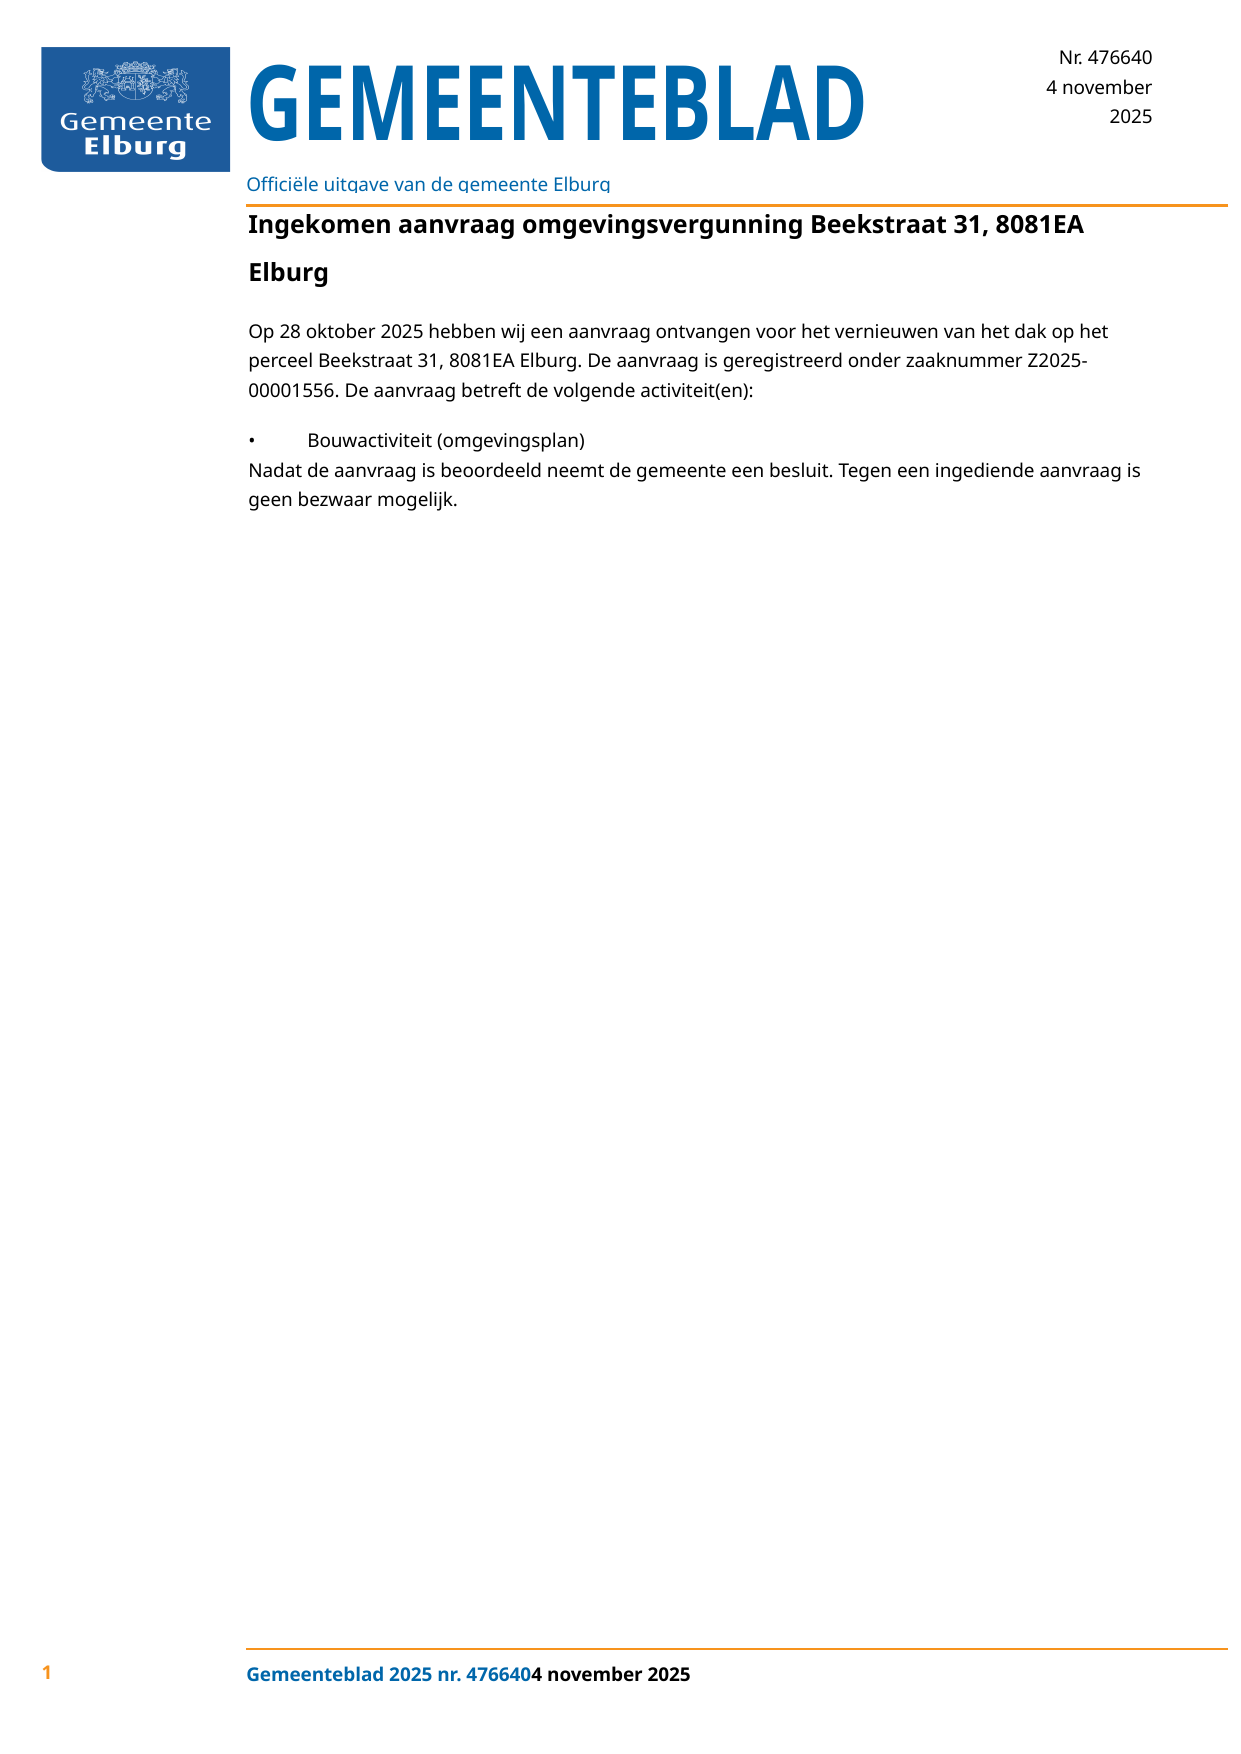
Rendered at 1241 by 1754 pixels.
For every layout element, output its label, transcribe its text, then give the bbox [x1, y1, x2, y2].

text Ingekomen aanvraag omgevingsvergunning Beekstraat 31, 8081EA Elburg [248, 207, 1152, 288]
list Bouwactiviteit (omgevingsplan) [248, 427, 1152, 453]
text Op 28 oktober 2025 hebben wij een aanvraag ontvangen voor het vernieuwen van het dak op het perceel Beekstraat 31, 8081EA Elburg. De aanvraag is geregistreerd onder zaaknummer Z2025-00001556. De aanvraag betreft de volgende activiteit(en): [248, 318, 1152, 403]
picture [41, 47, 231, 172]
text Nadat de aanvraag is beoordeeld neemt de gemeente een besluit. Tegen een ingediende aanvraag is geen bezwaar mogelijk. [248, 457, 1152, 512]
